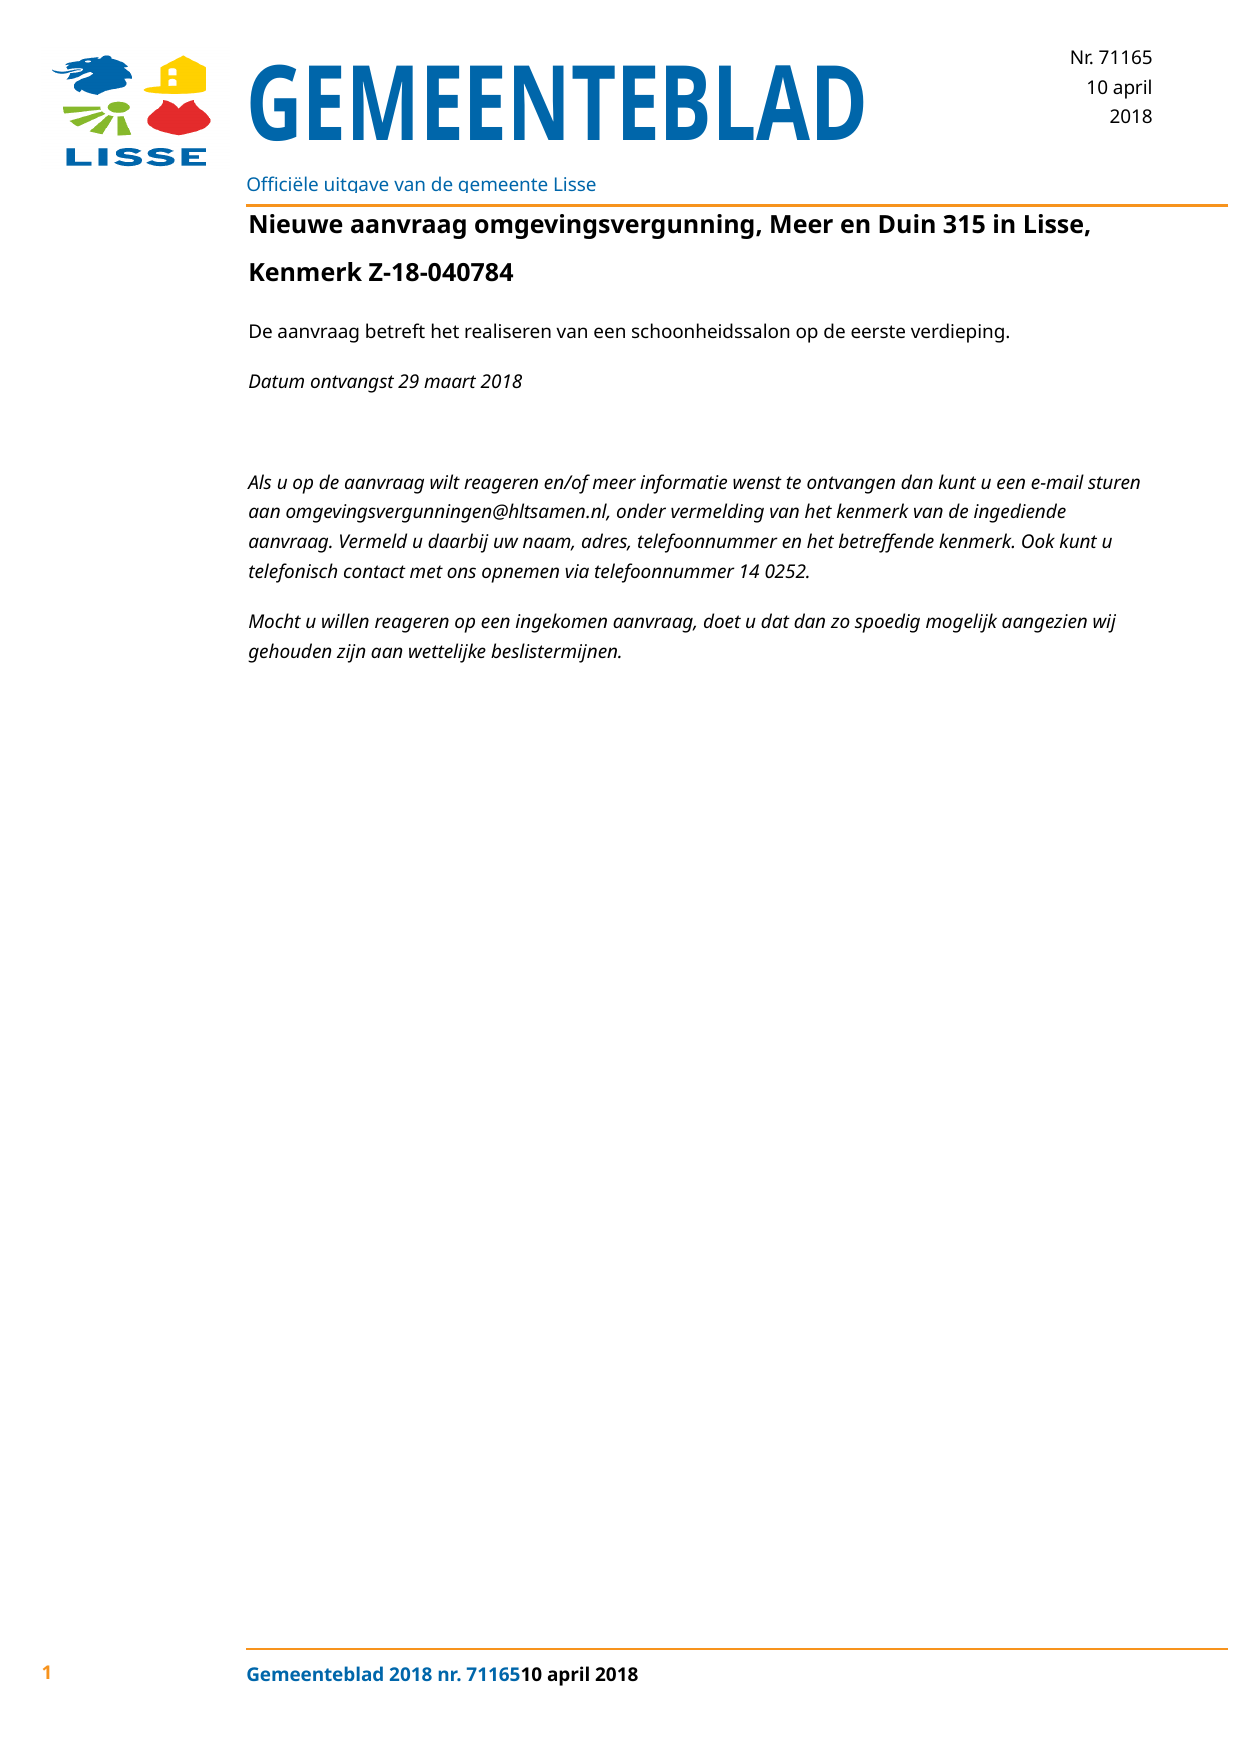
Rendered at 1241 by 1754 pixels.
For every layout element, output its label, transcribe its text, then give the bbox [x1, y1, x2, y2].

picture [41, 47, 231, 172]
text Nieuwe aanvraag omgevingsvergunning, Meer en Duin 315 in Lisse, Kenmerk Z-18-040784 [248, 207, 1152, 288]
text De aanvraag betreft het realiseren van een schoonheidssalon op de eerste verdieping. [248, 318, 1152, 344]
text Datum ontvangst 29 maart 2018 [248, 368, 1152, 394]
text Mocht u willen reageren op een ingekomen aanvraag, doet u dat dan zo spoedig mogelijk aangezien wij gehouden zijn aan wettelijke beslistermijnen. [248, 608, 1152, 664]
text Als u op de aanvraag wilt reageren en/of meer informatie wenst te ontvangen dan kunt u een e-mail sturen aan omgevingsvergunningen@hltsamen.nl, onder vermelding van het kenmerk van de ingediende aanvraag. Vermeld u daarbij uw naam, adres, telefoonnummer en het betreffende kenmerk. Ook kunt u telefonisch contact met ons opnemen via telefoonnummer 14 0252. [248, 469, 1152, 584]
